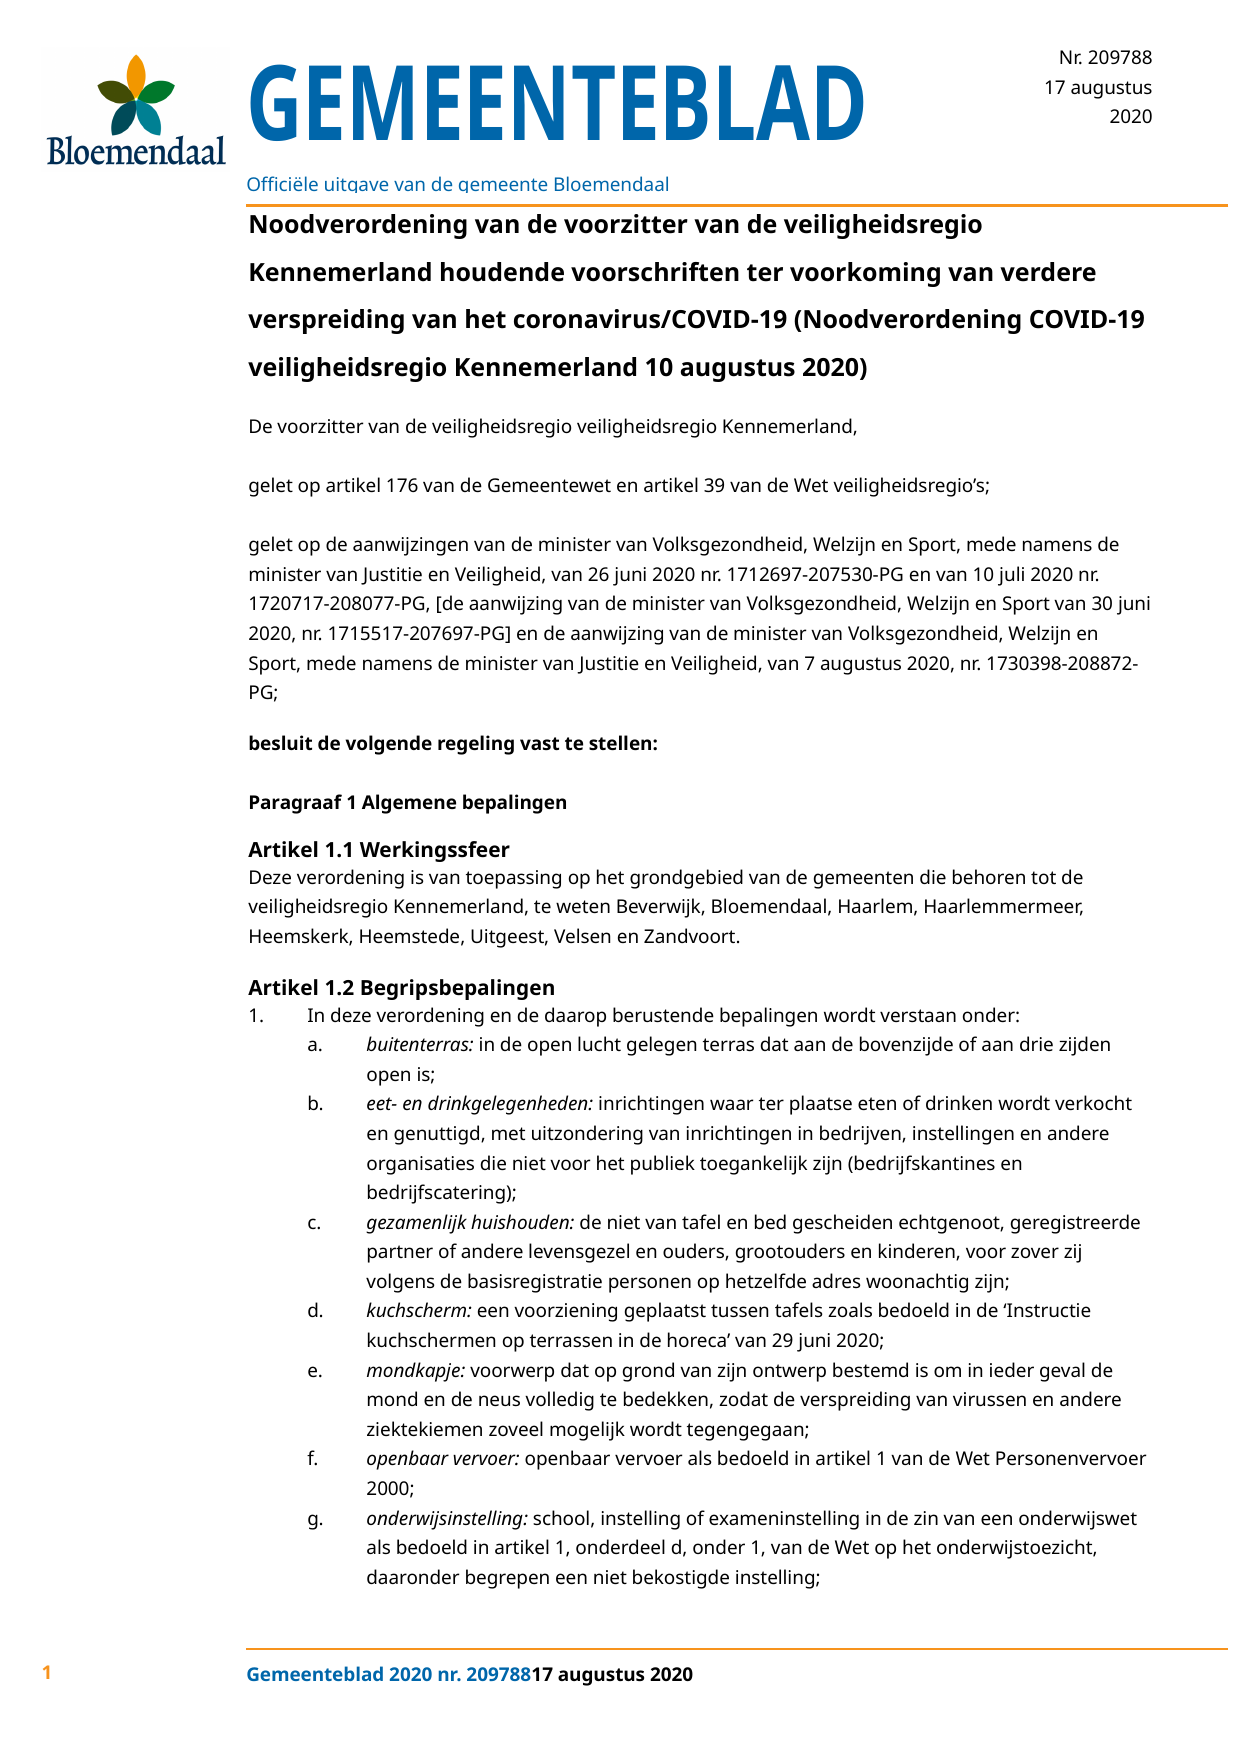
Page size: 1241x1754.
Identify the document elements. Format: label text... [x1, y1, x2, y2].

text Artikel 1.2 Begripsbepalingen [248, 973, 1152, 1002]
list mondkapje: voorwerp dat op grond van zijn ontwerp bestemd is om in ieder geval de mond en de neus volledig te bedekken, zodat de verspreiding van virussen en andere ziektekiemen zoveel mogelijk wordt tegengegaan; [307, 1357, 1152, 1442]
list onderwijsinstelling: school, instelling of exameninstelling in de zin van een onderwijswet als bedoeld in artikel 1, onderdeel d, onder 1, van de Wet op het onderwijstoezicht, daaronder begrepen een niet bekostigde instelling; [307, 1505, 1152, 1590]
text Artikel 1.1 Werkingssfeer [248, 835, 1152, 864]
list In deze verordening en de daarop berustende bepalingen wordt verstaan onder: [248, 1002, 1152, 1028]
text Noodverordening van de voorzitter van de veiligheidsregio Kennemerland houdende voorschriften ter voorkoming van verdere verspreiding van het coronavirus/COVID-19 (Noodverordening COVID-19 veiligheidsregio Kennemerland 10 augustus 2020) [248, 207, 1152, 384]
text gelet op de aanwijzingen van de minister van Volksgezondheid, Welzijn en Sport, mede namens de minister van Justitie en Veiligheid, van 26 juni 2020 nr. 1712697-207530-PG en van 10 juli 2020 nr. 1720717-208077-PG, [de aanwijzing van de minister van Volksgezondheid, Welzijn en Sport van 30 juni 2020, nr. 1715517-207697-PG] en de aanwijzing van de minister van Volksgezondheid, Welzijn en Sport, mede namens de minister van Justitie en Veiligheid, van 7 augustus 2020, nr. 1730398-208872-PG; [248, 531, 1152, 705]
text Deze verordening is van toepassing op het grondgebied van de gemeenten die behoren tot de veiligheidsregio Kennemerland, te weten Beverwijk, Bloemendaal, Haarlem, Haarlemmermeer, Heemskerk, Heemstede, Uitgeest, Velsen en Zandvoort. [248, 864, 1152, 949]
text gelet op artikel 176 van de Gemeentewet en artikel 39 van de Wet veiligheidsregio’s; [248, 472, 1152, 498]
picture [41, 47, 231, 172]
text De voorzitter van de veiligheidsregio veiligheidsregio Kennemerland, [248, 413, 1152, 439]
text Paragraaf 1 Algemene bepalingen [248, 789, 1152, 814]
list eet- en drinkgelegenheden: inrichtingen waar ter plaatse eten of drinken wordt verkocht en genuttigd, met uitzondering van inrichtingen in bedrijven, instellingen en andere organisaties die niet voor het publiek toegankelijk zijn (bedrijfskantines en bedrijfscatering); [307, 1091, 1152, 1205]
list openbaar vervoer: openbaar vervoer als bedoeld in artikel 1 van de Wet Personenvervoer 2000; [307, 1446, 1152, 1501]
list kuchscherm: een voorziening geplaatst tussen tafels zoals bedoeld in de ‘Instructie kuchschermen op terrassen in de horeca’ van 29 juni 2020; [307, 1298, 1152, 1353]
list gezamenlijk huishouden: de niet van tafel en bed gescheiden echtgenoot, geregistreerde partner of andere levensgezel en ouders, grootouders en kinderen, voor zover zij volgens de basisregistratie personen op hetzelfde adres woonachtig zijn; [307, 1209, 1152, 1294]
list buitenterras: in de open lucht gelegen terras dat aan de bovenzijde of aan drie zijden open is; [307, 1031, 1152, 1087]
text besluit de volgende regeling vast te stellen: [248, 730, 1152, 755]
